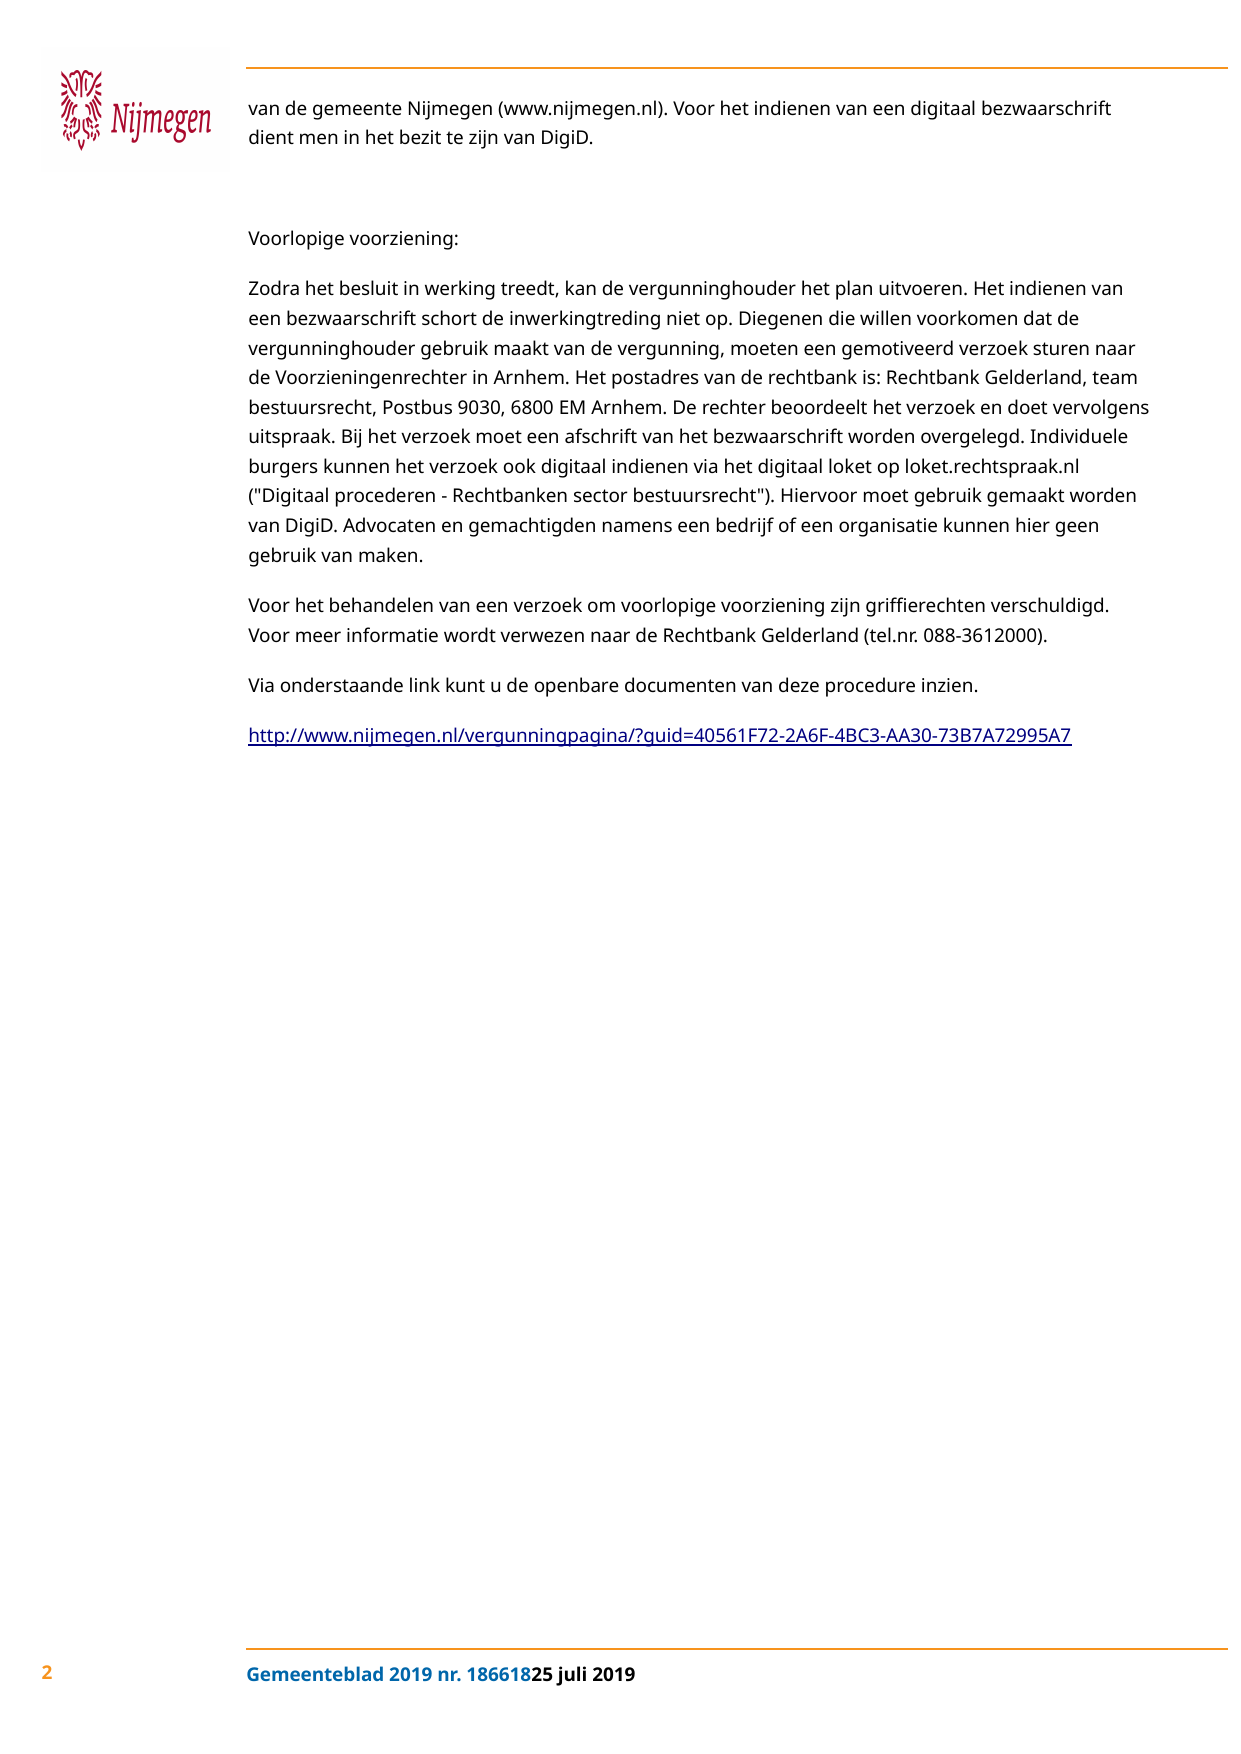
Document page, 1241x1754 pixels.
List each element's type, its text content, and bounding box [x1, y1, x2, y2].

picture [41, 47, 231, 172]
text Voor het behandelen van een verzoek om voorlopige voorziening zijn griffierechten verschuldigd. Voor meer informatie wordt verwezen naar de Rechtbank Gelderland (tel.nr. 088-3612000). [248, 592, 1152, 648]
text http://www.nijmegen.nl/vergunningpagina/?guid=40561F72-2A6F-4BC3-AA30-73B7A72995A7 [248, 723, 1152, 748]
text van de gemeente Nijmegen (www.nijmegen.nl). Voor het indienen van een digitaal bezwaarschrift dient men in het bezit te zijn van DigiD. [248, 95, 1152, 150]
text Via onderstaande link kunt u de openbare documenten van deze procedure inzien. [248, 672, 1152, 698]
text Voorlopige voorziening: [248, 225, 1152, 251]
text Zodra het besluit in werking treedt, kan de vergunninghouder het plan uitvoeren. Het indienen van een bezwaarschrift schort de inwerkingtreding niet op. Diegenen die willen voorkomen dat de vergunninghouder gebruik maakt van de vergunning, moeten een gemotiveerd verzoek sturen naar de Voorzieningenrechter in Arnhem. Het postadres van de rechtbank is: Rechtbank Gelderland, team bestuursrecht, Postbus 9030, 6800 EM Arnhem. De rechter beoordeelt het verzoek en doet vervolgens uitspraak. Bij het verzoek moet een afschrift van het bezwaarschrift worden overgelegd. Individuele burgers kunnen het verzoek ook digitaal indienen via het digitaal loket op loket.rechtspraak.nl ("Digitaal procederen - Rechtbanken sector bestuursrecht"). Hiervoor moet gebruik gemaakt worden van DigiD. Advocaten en gemachtigden namens een bedrijf of een organisatie kunnen hier geen gebruik van maken. [248, 276, 1152, 568]
